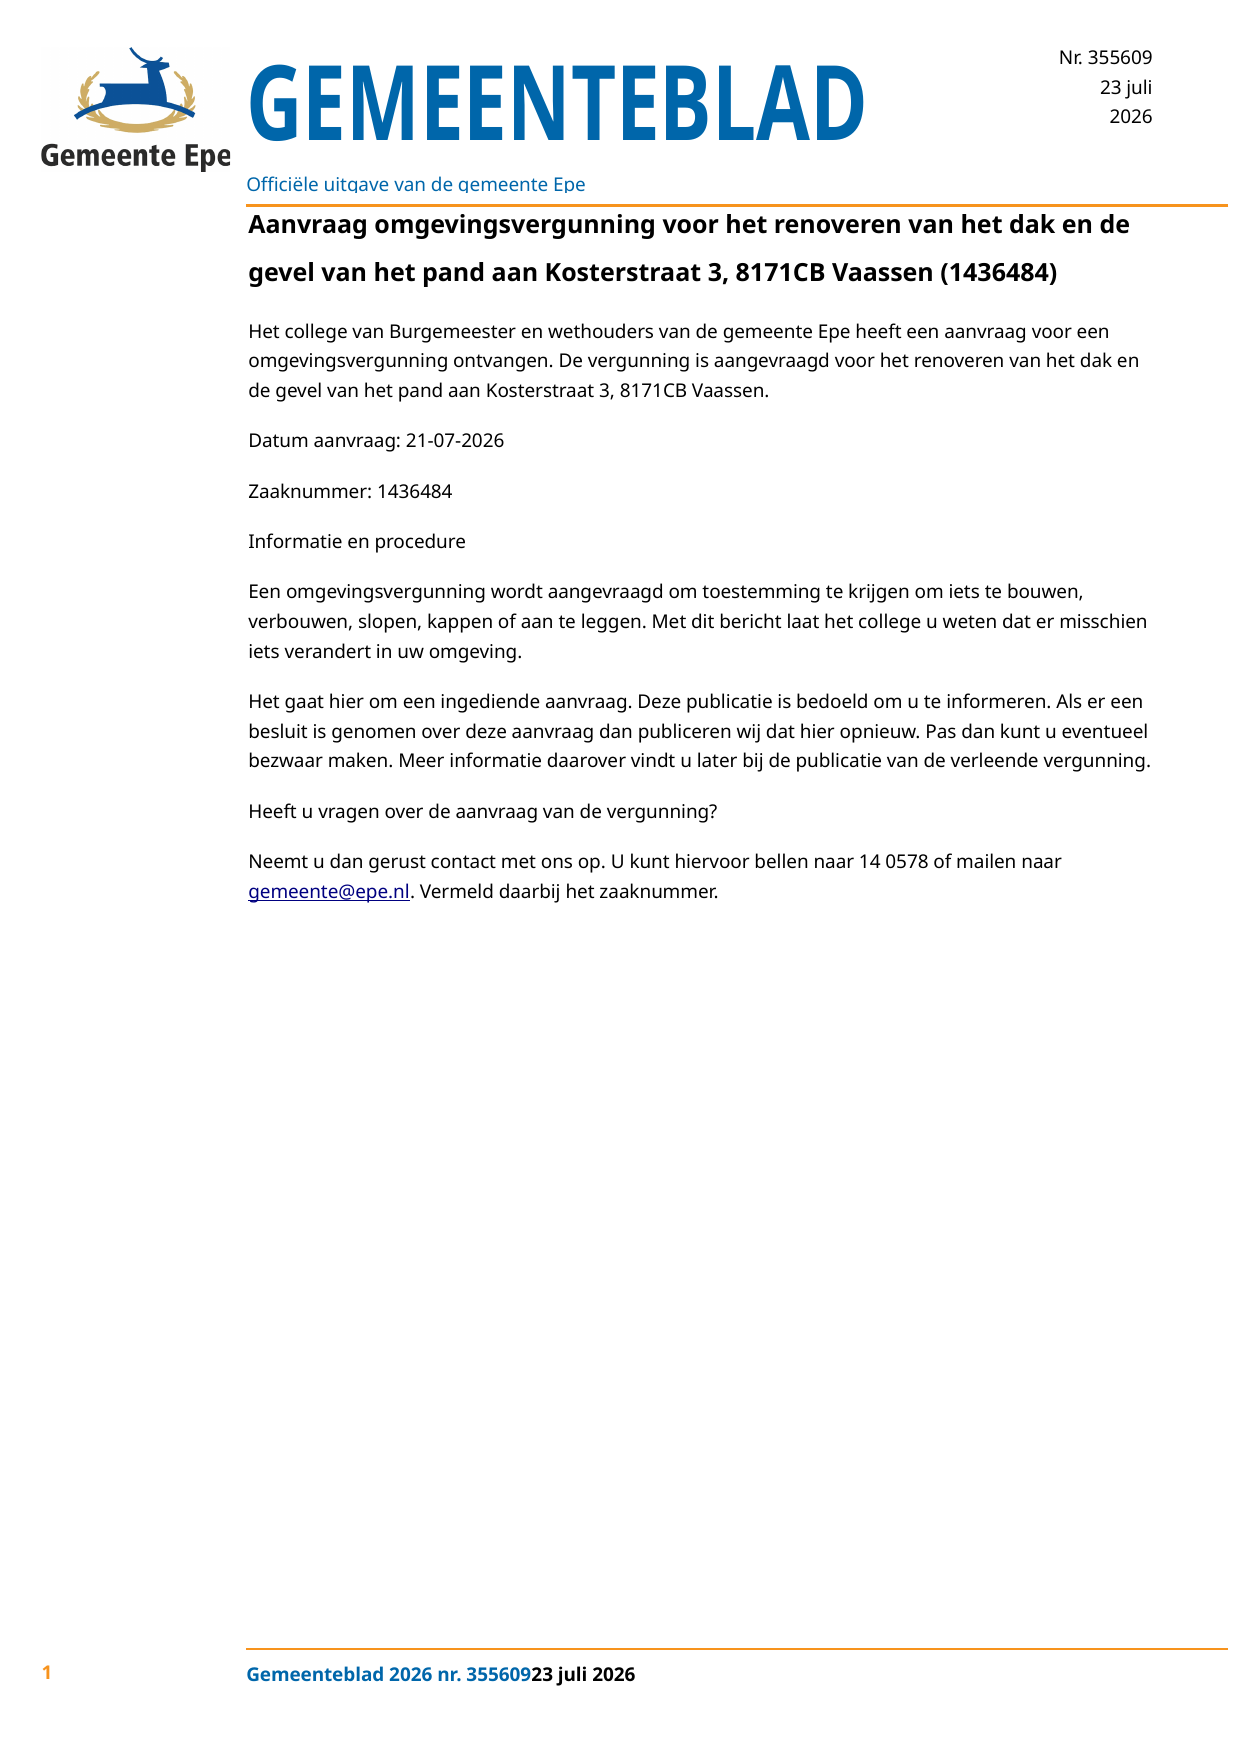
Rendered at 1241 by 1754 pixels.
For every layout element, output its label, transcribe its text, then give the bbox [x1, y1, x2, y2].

text Informatie en procedure [248, 528, 1152, 554]
text Het gaat hier om een ingediende aanvraag. Deze publicatie is bedoeld om u te informeren. Als er een besluit is genomen over deze aanvraag dan publiceren wij dat hier opnieuw. Pas dan kunt u eventueel bezwaar maken. Meer informatie daarover vindt u later bij de publicatie van de verleende vergunning. [248, 688, 1152, 773]
text Heeft u vragen over de aanvraag van de vergunning? [248, 798, 1152, 824]
text Het college van Burgemeester en wethouders van de gemeente Epe heeft een aanvraag voor een omgevingsvergunning ontvangen. De vergunning is aangevraagd voor het renoveren van het dak en de gevel van het pand aan Kosterstraat 3, 8171CB Vaassen. [248, 318, 1152, 403]
text Aanvraag omgevingsvergunning voor het renoveren van het dak en de gevel van het pand aan Kosterstraat 3, 8171CB Vaassen (1436484) [248, 207, 1152, 288]
text Neemt u dan gerust contact met ons op. U kunt hiervoor bellen naar 14 0578 of mailen naar gemeente@epe.nl. Vermeld daarbij het zaaknummer. [248, 848, 1152, 904]
text Datum aanvraag: 21-07-2026 [248, 427, 1152, 453]
text Zaaknummer: 1436484 [248, 478, 1152, 504]
text Een omgevingsvergunning wordt aangevraagd om toestemming te krijgen om iets te bouwen, verbouwen, slopen, kappen of aan te leggen. Met dit bericht laat het college u weten dat er misschien iets verandert in uw omgeving. [248, 579, 1152, 664]
picture [41, 47, 231, 172]
